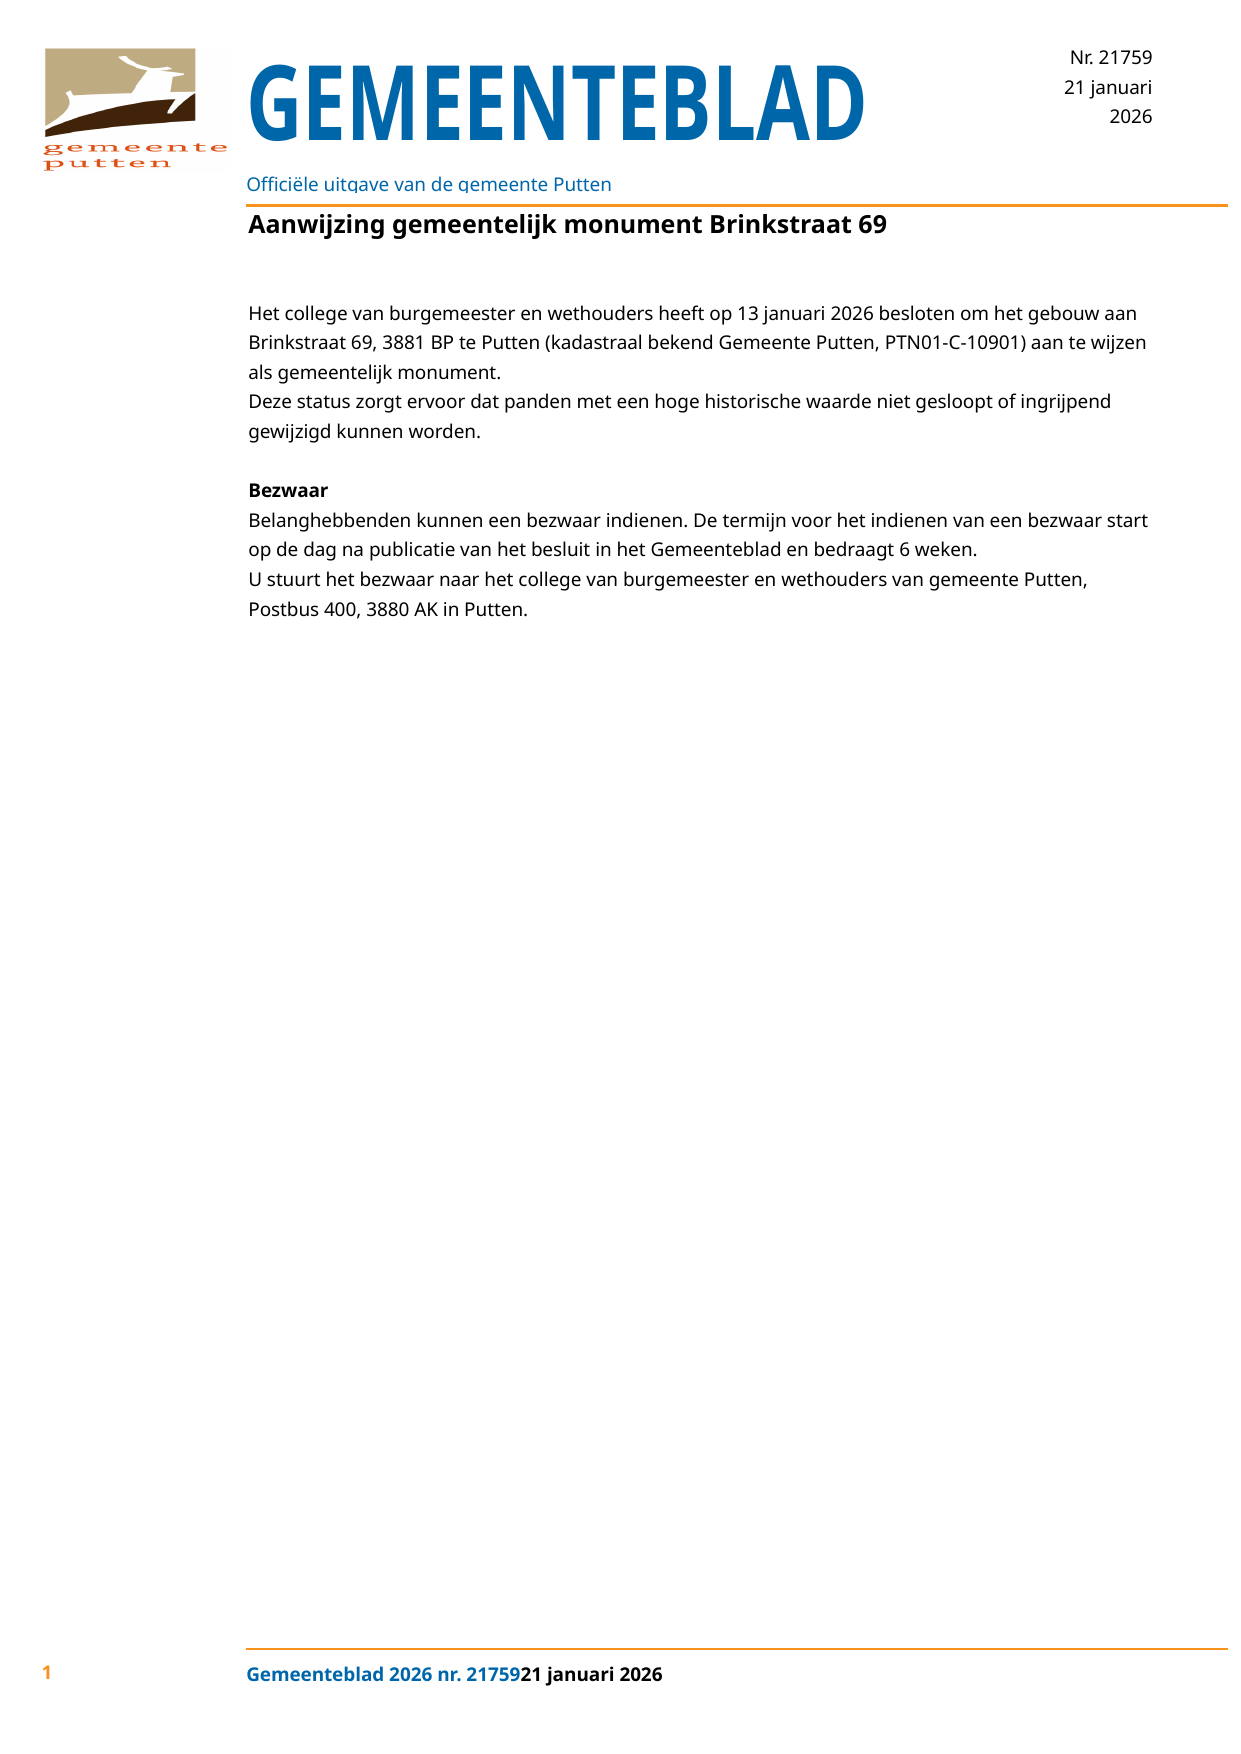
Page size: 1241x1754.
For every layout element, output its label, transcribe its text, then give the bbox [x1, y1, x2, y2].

text U stuurt het bezwaar naar het college van burgemeester en wethouders van gemeente Putten, Postbus 400, 3880 AK in Putten. [248, 566, 1152, 621]
text Deze status zorgt ervoor dat panden met een hoge historische waarde niet gesloopt of ingrijpend gewijzigd kunnen worden. [248, 389, 1152, 444]
picture [41, 47, 231, 172]
text Belanghebbenden kunnen een bezwaar indienen. De termijn voor het indienen van een bezwaar start op de dag na publicatie van het besluit in het Gemeenteblad en bedraagt 6 weken. [248, 507, 1152, 562]
text Het college van burgemeester en wethouders heeft op 13 januari 2026 besloten om het gebouw aan Brinkstraat 69, 3881 BP te Putten (kadastraal bekend Gemeente Putten, PTN01-C-10901) aan te wijzen als gemeentelijk monument. [248, 300, 1152, 385]
text Bezwaar [248, 477, 1152, 503]
text Aanwijzing gemeentelijk monument Brinkstraat 69 [248, 207, 1152, 241]
